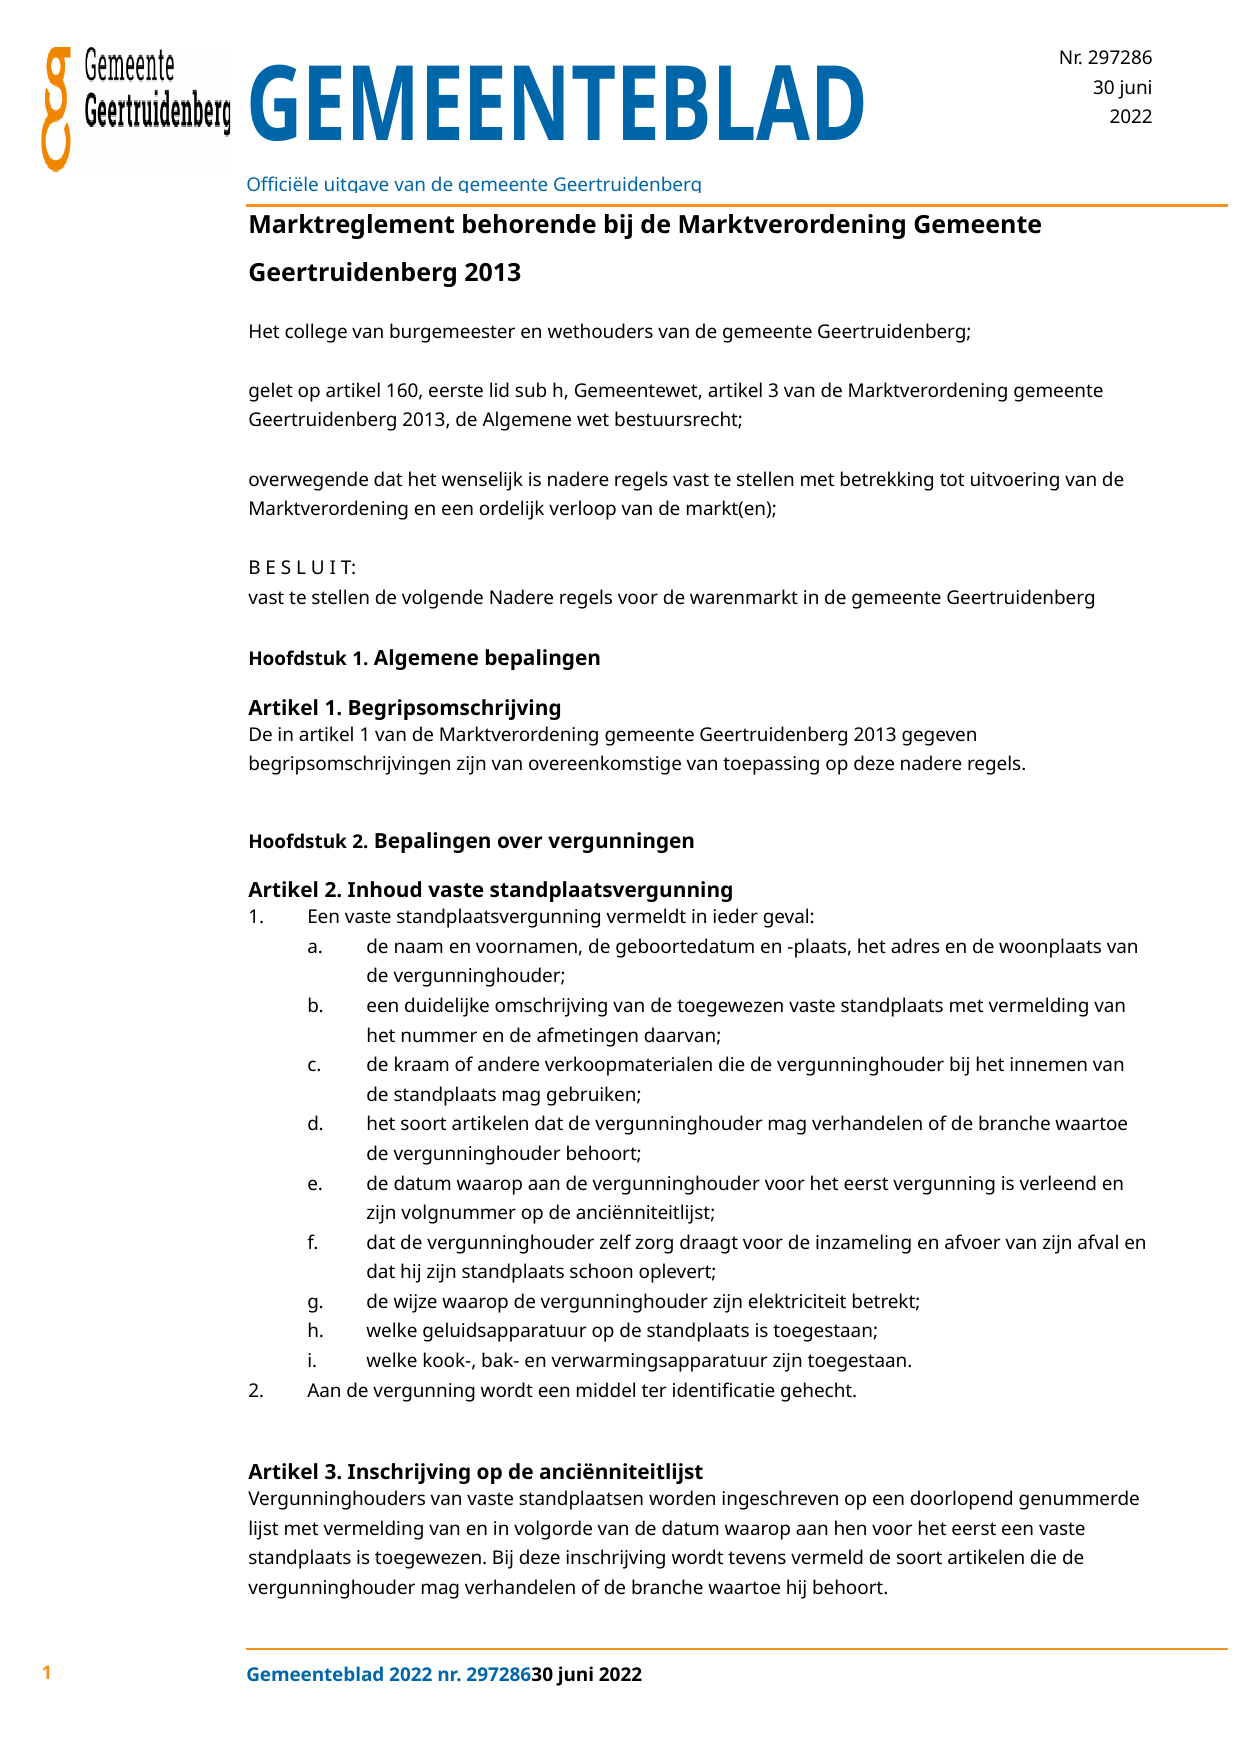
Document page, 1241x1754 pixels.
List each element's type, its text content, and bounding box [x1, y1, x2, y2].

list Aan de vergunning wordt een middel ter identificatie gehecht. [248, 1377, 1152, 1403]
text B E S L U I T: [248, 554, 1152, 580]
text Hoofdstuk 1. Algemene bepalingen [248, 643, 1152, 672]
text Marktreglement behorende bij de Marktverordening Gemeente Geertruidenberg 2013 [248, 207, 1152, 288]
text Artikel 1. Begripsomschrijving [248, 693, 1152, 721]
text Hoofdstuk 2. Bepalingen over vergunningen [248, 826, 1152, 854]
text vast te stellen de volgende Nadere regels voor de warenmarkt in de gemeente Geertruidenberg [248, 584, 1152, 610]
list het soort artikelen dat de vergunninghouder mag verhandelen of de branche waartoe de vergunninghouder behoort; [307, 1111, 1152, 1166]
text De in artikel 1 van de Marktverordening gemeente Geertruidenberg 2013 gegeven begripsomschrijvingen zijn van overeenkomstige van toepassing op deze nadere regels. [248, 721, 1152, 776]
list welke geluidsapparatuur op de standplaats is toegestaan; [307, 1318, 1152, 1343]
list een duidelijke omschrijving van de toegewezen vaste standplaats met vermelding van het nummer en de afmetingen daarvan; [307, 992, 1152, 1048]
picture [41, 47, 231, 172]
list de wijze waarop de vergunninghouder zijn elektriciteit betrekt; [307, 1288, 1152, 1314]
text Artikel 3. Inschrijving op de anciënniteitlijst [248, 1457, 1152, 1485]
list welke kook-, bak- en verwarmingsapparatuur zijn toegestaan. [307, 1347, 1152, 1373]
text Het college van burgemeester en wethouders van de gemeente Geertruidenberg; [248, 318, 1152, 344]
list dat de vergunninghouder zelf zorg draagt voor de inzameling en afvoer van zijn afval en dat hij zijn standplaats schoon oplevert; [307, 1229, 1152, 1284]
text Artikel 2. Inhoud vaste standplaatsvergunning [248, 875, 1152, 903]
text Vergunninghouders van vaste standplaatsen worden ingeschreven op een doorlopend genummerde lijst met vermelding van en in volgorde van de datum waarop aan hen voor het eerst een vaste standplaats is toegewezen. Bij deze inschrijving wordt tevens vermeld de soort artikelen die de vergunninghouder mag verhandelen of de branche waartoe hij behoort. [248, 1485, 1152, 1600]
list de kraam of andere verkoopmaterialen die de vergunninghouder bij het innemen van de standplaats mag gebruiken; [307, 1051, 1152, 1107]
list de naam en voornamen, de geboortedatum en -plaats, het adres en de woonplaats van de vergunninghouder; [307, 933, 1152, 988]
text overwegende dat het wenselijk is nadere regels vast te stellen met betrekking tot uitvoering van de Marktverordening en een ordelijk verloop van de markt(en); [248, 466, 1152, 521]
list de datum waarop aan de vergunninghouder voor het eerst vergunning is verleend en zijn volgnummer op de anciënniteitlijst; [307, 1170, 1152, 1225]
list Een vaste standplaatsvergunning vermeldt in ieder geval: [248, 903, 1152, 929]
text gelet op artikel 160, eerste lid sub h, Gemeentewet, artikel 3 van de Marktverordening gemeente Geertruidenberg 2013, de Algemene wet bestuursrecht; [248, 377, 1152, 432]
